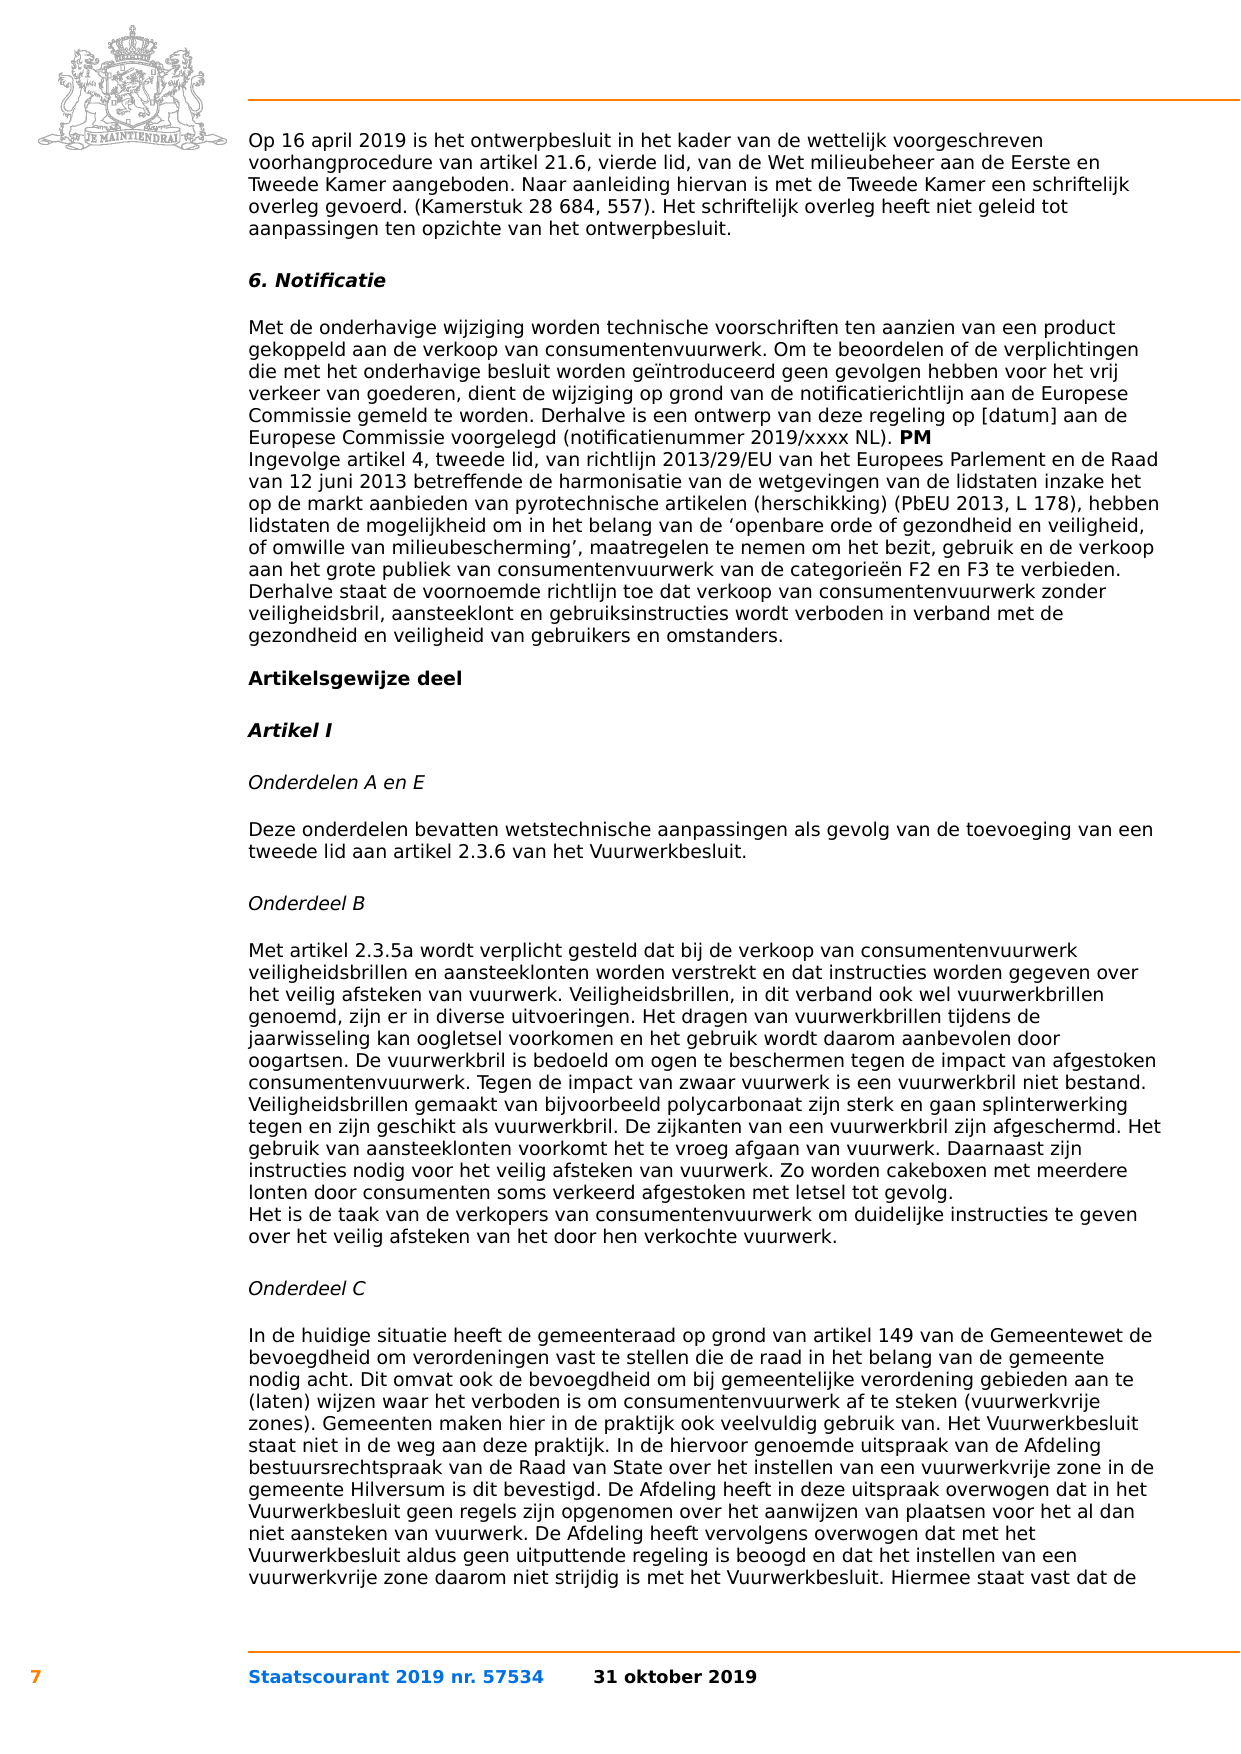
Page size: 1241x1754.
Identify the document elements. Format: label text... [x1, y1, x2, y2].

subtitle Onderdeel B [248, 893, 1163, 915]
text Het is de taak van de verkopers van consumentenvuurwerk om duidelijke instructies te geven over het veilig afsteken van het door hen verkochte vuurwerk. [248, 1204, 1163, 1248]
text Op 16 april 2019 is het ontwerpbesluit in het kader van de wettelijk voorgeschreven voorhangprocedure van artikel 21.6, vierde lid, van de Wet milieubeheer aan de Eerste en Tweede Kamer aangeboden. Naar aanleiding hiervan is met de Tweede Kamer een schriftelijk overleg gevoerd. (Kamerstuk 28 684, 557). Het schriftelijk overleg heeft niet geleid tot aanpassingen ten opzichte van het ontwerpbesluit. [248, 130, 1163, 240]
picture [38, 25, 227, 150]
subtitle Artikel I [248, 720, 1163, 742]
text Artikelsgewijze deel [248, 668, 1163, 690]
text Ingevolge artikel 4, tweede lid, van richtlijn 2013/29/EU van het Europees Parlement en de Raad van 12 juni 2013 betreffende de harmonisatie van de wetgevingen van de lidstaten inzake het op de markt aanbieden van pyrotechnische artikelen (herschikking) (PbEU 2013, L 178), hebben lidstaten de mogelijkheid om in het belang van de ‘openbare orde of gezondheid en veiligheid, of omwille van milieubescherming’, maatregelen te nemen om het bezit, gebruik en de verkoop aan het grote publiek van consumentenvuurwerk van de categorieën F2 en F3 te verbieden. Derhalve staat de voornoemde richtlijn toe dat verkoop van consumentenvuurwerk zonder veiligheidsbril, aansteeklont en gebruiksinstructies wordt verboden in verband met de gezondheid en veiligheid van gebruikers en omstanders. [248, 449, 1163, 646]
text Met artikel 2.3.5a wordt verplicht gesteld dat bij de verkoop van consumentenvuurwerk veiligheidsbrillen en aansteeklonten worden verstrekt en dat instructies worden gegeven over het veilig afsteken van vuurwerk. Veiligheidsbrillen, in dit verband ook wel vuurwerkbrillen genoemd, zijn er in diverse uitvoeringen. Het dragen van vuurwerkbrillen tijdens de jaarwisseling kan oogletsel voorkomen en het gebruik wordt daarom aanbevolen door oogartsen. De vuurwerkbril is bedoeld om ogen te beschermen tegen de impact van afgestoken consumentenvuurwerk. Tegen de impact van zwaar vuurwerk is een vuurwerkbril niet bestand. Veiligheidsbrillen gemaakt van bijvoorbeeld polycarbonaat zijn sterk en gaan splinterwerking tegen en zijn geschikt als vuurwerkbril. De zijkanten van een vuurwerkbril zijn afgeschermd. Het gebruik van aansteeklonten voorkomt het te vroeg afgaan van vuurwerk. Daarnaast zijn instructies nodig voor het veilig afsteken van vuurwerk. Zo worden cakeboxen met meerdere lonten door consumenten soms verkeerd afgestoken met letsel tot gevolg. [248, 940, 1163, 1204]
subtitle Onderdelen A en E [248, 772, 1163, 794]
subtitle Onderdeel C [248, 1278, 1163, 1300]
text Deze onderdelen bevatten wetstechnische aanpassingen als gevolg van de toevoeging van een tweede lid aan artikel 2.3.6 van het Vuurwerkbesluit. [248, 819, 1163, 863]
text Met de onderhavige wijziging worden technische voorschriften ten aanzien van een product gekoppeld aan de verkoop van consumentenvuurwerk. Om te beoordelen of de verplichtingen die met het onderhavige besluit worden geïntroduceerd geen gevolgen hebben voor het vrij verkeer van goederen, dient de wijziging op grond van de notificatierichtlijn aan de Europese Commissie gemeld te worden. Derhalve is een ontwerp van deze regeling op [datum] aan de Europese Commissie voorgelegd (notificatienummer 2019/xxxx NL). PM [248, 317, 1163, 449]
subtitle 6. Notificatie [248, 270, 1163, 292]
text In de huidige situatie heeft de gemeenteraad op grond van artikel 149 van de Gemeentewet de bevoegdheid om verordeningen vast te stellen die de raad in het belang van de gemeente nodig acht. Dit omvat ook de bevoegdheid om bij gemeentelijke verordening gebieden aan te (laten) wijzen waar het verboden is om consumentenvuurwerk af te steken (vuurwerkvrije zones). Gemeenten maken hier in de praktijk ook veelvuldig gebruik van. Het Vuurwerkbesluit staat niet in de weg aan deze praktijk. In de hiervoor genoemde uitspraak van de Afdeling bestuursrechtspraak van de Raad van State over het instellen van een vuurwerkvrije zone in de gemeente Hilversum is dit bevestigd. De Afdeling heeft in deze uitspraak overwogen dat in het Vuurwerkbesluit geen regels zijn opgenomen over het aanwijzen van plaatsen voor het al dan niet aansteken van vuurwerk. De Afdeling heeft vervolgens overwogen dat met het Vuurwerkbesluit aldus geen uitputtende regeling is beoogd en dat het instellen van een vuurwerkvrije zone daarom niet strijdig is met het Vuurwerkbesluit. Hiermee staat vast dat de [248, 1325, 1163, 1589]
